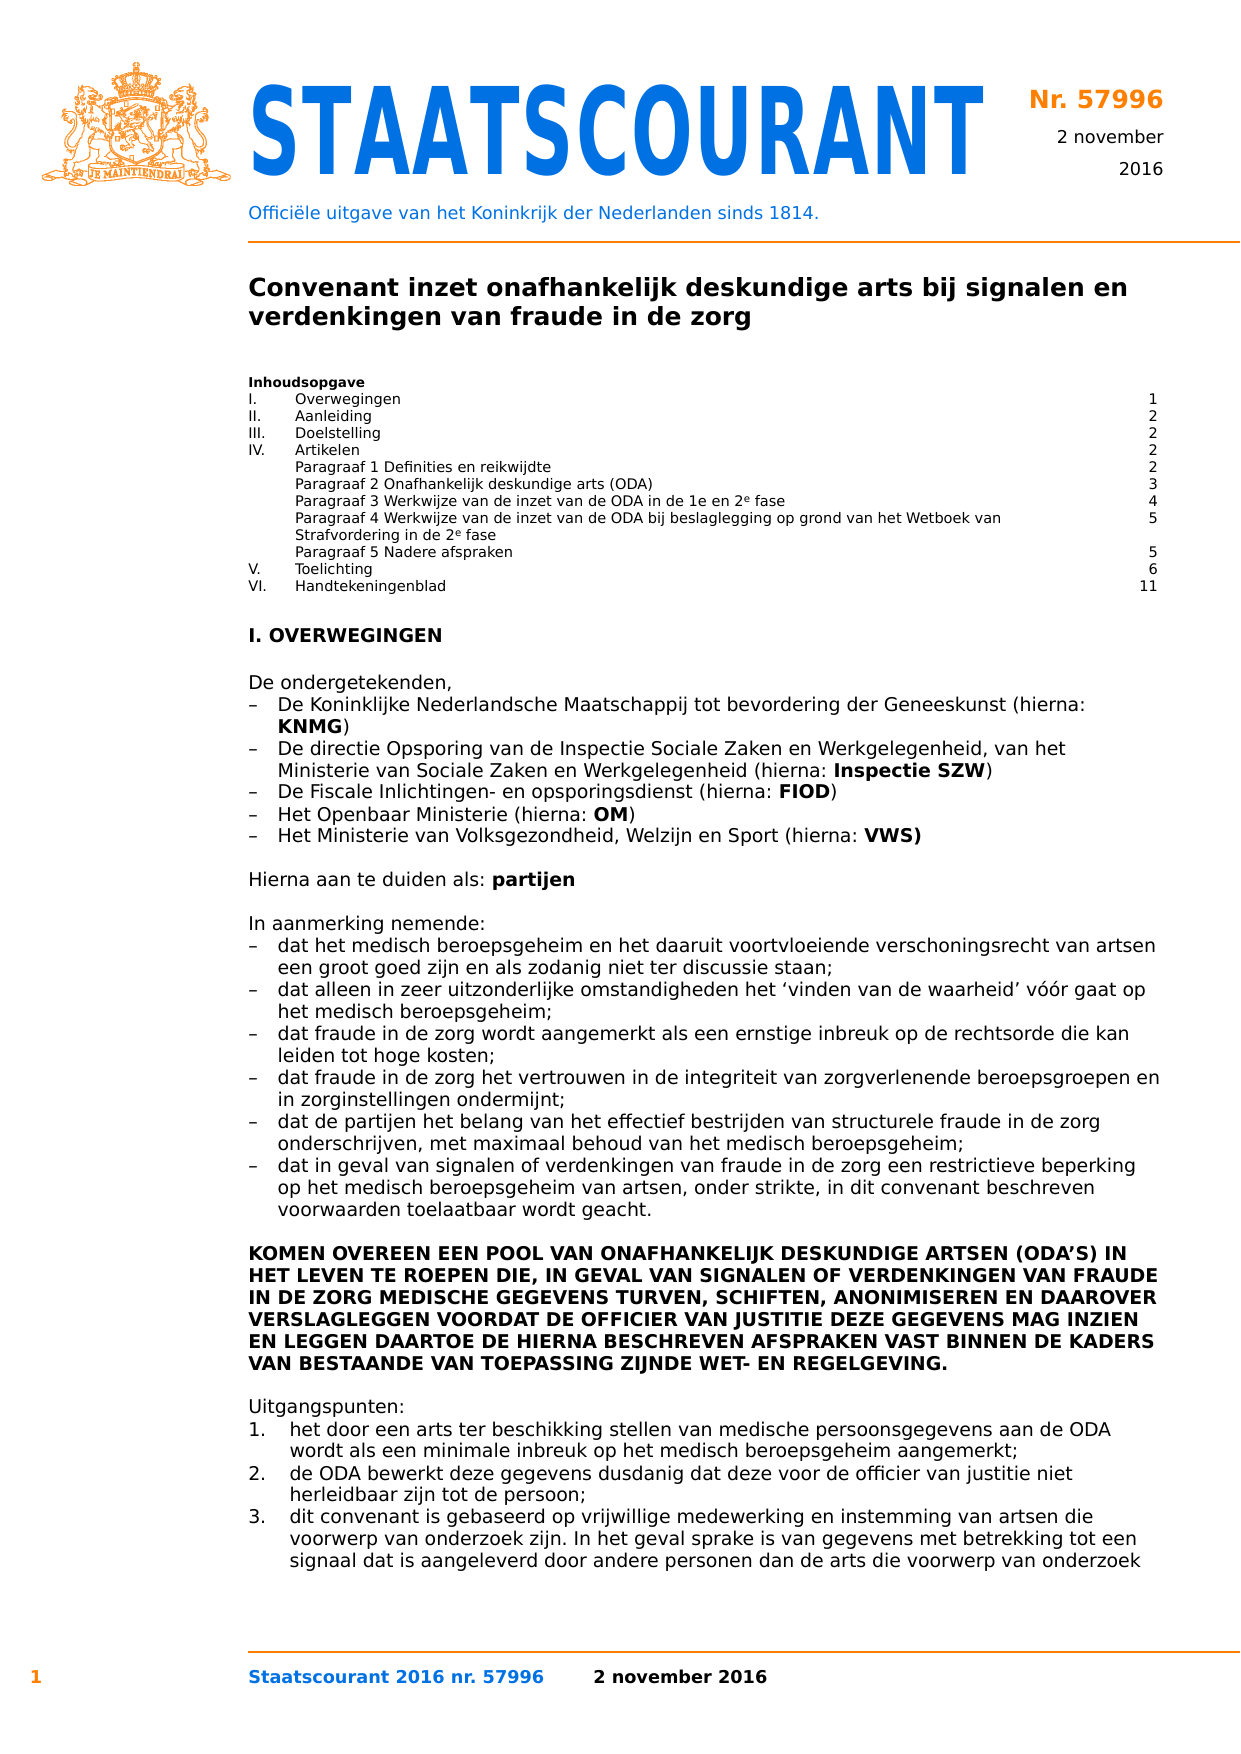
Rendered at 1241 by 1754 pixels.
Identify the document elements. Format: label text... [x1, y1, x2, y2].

table_header Nr. 57996 [998, 62, 1240, 121]
text – dat alleen in zeer uitzonderlijke omstandigheden het ‘vinden van de waarheid’ vóór gaat op het medisch beroepsgeheim; [248, 979, 1163, 1023]
table_cell 11 [1062, 578, 1163, 594]
picture [41, 62, 231, 186]
table_cell [248, 493, 289, 510]
subtitle I. OVERWEGINGEN [248, 624, 1163, 647]
table_cell 6 [1062, 561, 1163, 578]
table_cell 2016 [998, 153, 1240, 203]
text – dat het medisch beroepsgeheim en het daaruit voortvloeiende verschoningsrecht van artsen een groot goed zijn en als zodanig niet ter discussie staan; [248, 935, 1163, 979]
text 3. dit convenant is gebaseerd op vrijwillige medewerking en instemming van artsen die voorwerp van onderzoek zijn. In het geval sprake is van gegevens met betrekking tot een signaal dat is aangeleverd door andere personen dan de arts die voorwerp van onderzoek [248, 1506, 1163, 1572]
table_cell 1 [1062, 391, 1163, 408]
text Uitgangspunten: [248, 1396, 1163, 1418]
subtitle Convenant inzet onafhankelijk deskundige arts bij signalen en verdenkingen van fraude in de zorg [248, 273, 1163, 331]
text 2. de ODA bewerkt deze gegevens dusdanig dat deze voor de officier van justitie niet herleidbaar zijn tot de persoon; [248, 1462, 1163, 1506]
table_cell 3 [1062, 476, 1163, 493]
table_cell I. [248, 391, 289, 408]
text In aanmerking nemende: [248, 913, 1163, 935]
table_cell IV. [248, 442, 289, 459]
table_cell 2 [1062, 442, 1163, 459]
table_cell 4 [1062, 493, 1163, 510]
table_cell Paragraaf 4 Werkwijze van de inzet van de ODA bij beslaglegging op grond van het Wetboek van Strafvordering in de 2e fase [289, 510, 1062, 544]
table_cell Handtekeningenblad [289, 578, 1062, 594]
table_header Inhoudsopgave [248, 375, 1163, 391]
table_cell Paragraaf 3 Werkwijze van de inzet van de ODA in de 1e en 2e fase [289, 493, 1062, 510]
table_cell 5 [1062, 544, 1163, 561]
table_cell Doelstelling [289, 425, 1062, 442]
table_cell Officiële uitgave van het Koninkrijk der Nederlanden sinds 1814. [248, 203, 1240, 241]
text – dat fraude in de zorg wordt aangemerkt als een ernstige inbreuk op de rechtsorde die kan leiden tot hoge kosten; [248, 1023, 1163, 1067]
text KOMEN OVEREEN EEN POOL VAN ONAFHANKELIJK DESKUNDIGE ARTSEN (ODA’S) IN HET LEVEN TE ROEPEN DIE, IN GEVAL VAN SIGNALEN OF VERDENKINGEN VAN FRAUDE IN DE ZORG MEDISCHE GEGEVENS TURVEN, SCHIFTEN, ANONIMISEREN EN DAAROVER VERSLAGLEGGEN VOORDAT DE OFFICIER VAN JUSTITIE DEZE GEGEVENS MAG INZIEN EN LEGGEN DAARTOE DE HIERNA BESCHREVEN AFSPRAKEN VAST BINNEN DE KADERS VAN BESTAANDE VAN TOEPASSING ZIJNDE WET- EN REGELGEVING. [248, 1243, 1163, 1374]
text – De Koninklijke Nederlandsche Maatschappij tot bevordering der Geneeskunst (hierna: KNMG) [248, 693, 1163, 737]
table_cell II. [248, 408, 289, 425]
table_cell 2 [1062, 408, 1163, 425]
table_cell Aanleiding [289, 408, 1062, 425]
table_header STAATSCOURANT [248, 62, 998, 203]
text De ondergetekenden, [248, 672, 1163, 693]
table_cell [248, 510, 289, 544]
table_cell III. [248, 425, 289, 442]
text Hierna aan te duiden als: partijen [248, 869, 1163, 891]
table_cell 2 [1062, 425, 1163, 442]
table_cell Artikelen [289, 442, 1062, 459]
text 1. het door een arts ter beschikking stellen van medische persoonsgegevens aan de ODA wordt als een minimale inbreuk op het medisch beroepsgeheim aangemerkt; [248, 1418, 1163, 1462]
table_cell [248, 544, 289, 561]
table_cell VI. [248, 578, 289, 594]
table_cell V. [248, 561, 289, 578]
table_cell 2 [1062, 459, 1163, 476]
table_cell 5 [1062, 510, 1163, 544]
table_cell [248, 459, 289, 476]
table_cell Overwegingen [289, 391, 1062, 408]
text – dat de partijen het belang van het effectief bestrijden van structurele fraude in de zorg onderschrijven, met maximaal behoud van het medisch beroepsgeheim; [248, 1111, 1163, 1155]
table_cell Toelichting [289, 561, 1062, 578]
text – dat in geval van signalen of verdenkingen van fraude in de zorg een restrictieve beperking op het medisch beroepsgeheim van artsen, onder strikte, in dit convenant beschreven voorwaarden toelaatbaar wordt geacht. [248, 1155, 1163, 1221]
table_cell 2 november [998, 121, 1240, 153]
text – De directie Opsporing van de Inspectie Sociale Zaken en Werkgelegenheid, van het Ministerie van Sociale Zaken en Werkgelegenheid (hierna: Inspectie SZW) [248, 737, 1163, 781]
text – De Fiscale Inlichtingen- en opsporingsdienst (hierna: FIOD) [248, 781, 1163, 803]
table_cell Paragraaf 1 Definities en reikwijdte [289, 459, 1062, 476]
table_cell Paragraaf 5 Nadere afspraken [289, 544, 1062, 561]
table_header [25, 62, 248, 241]
text – Het Openbaar Ministerie (hierna: OM) [248, 803, 1163, 825]
table_cell Paragraaf 2 Onafhankelijk deskundige arts (ODA) [289, 476, 1062, 493]
text – Het Ministerie van Volksgezondheid, Welzijn en Sport (hierna: VWS) [248, 825, 1163, 847]
table_cell [248, 476, 289, 493]
text – dat fraude in de zorg het vertrouwen in de integriteit van zorgverlenende beroepsgroepen en in zorginstellingen ondermijnt; [248, 1067, 1163, 1111]
